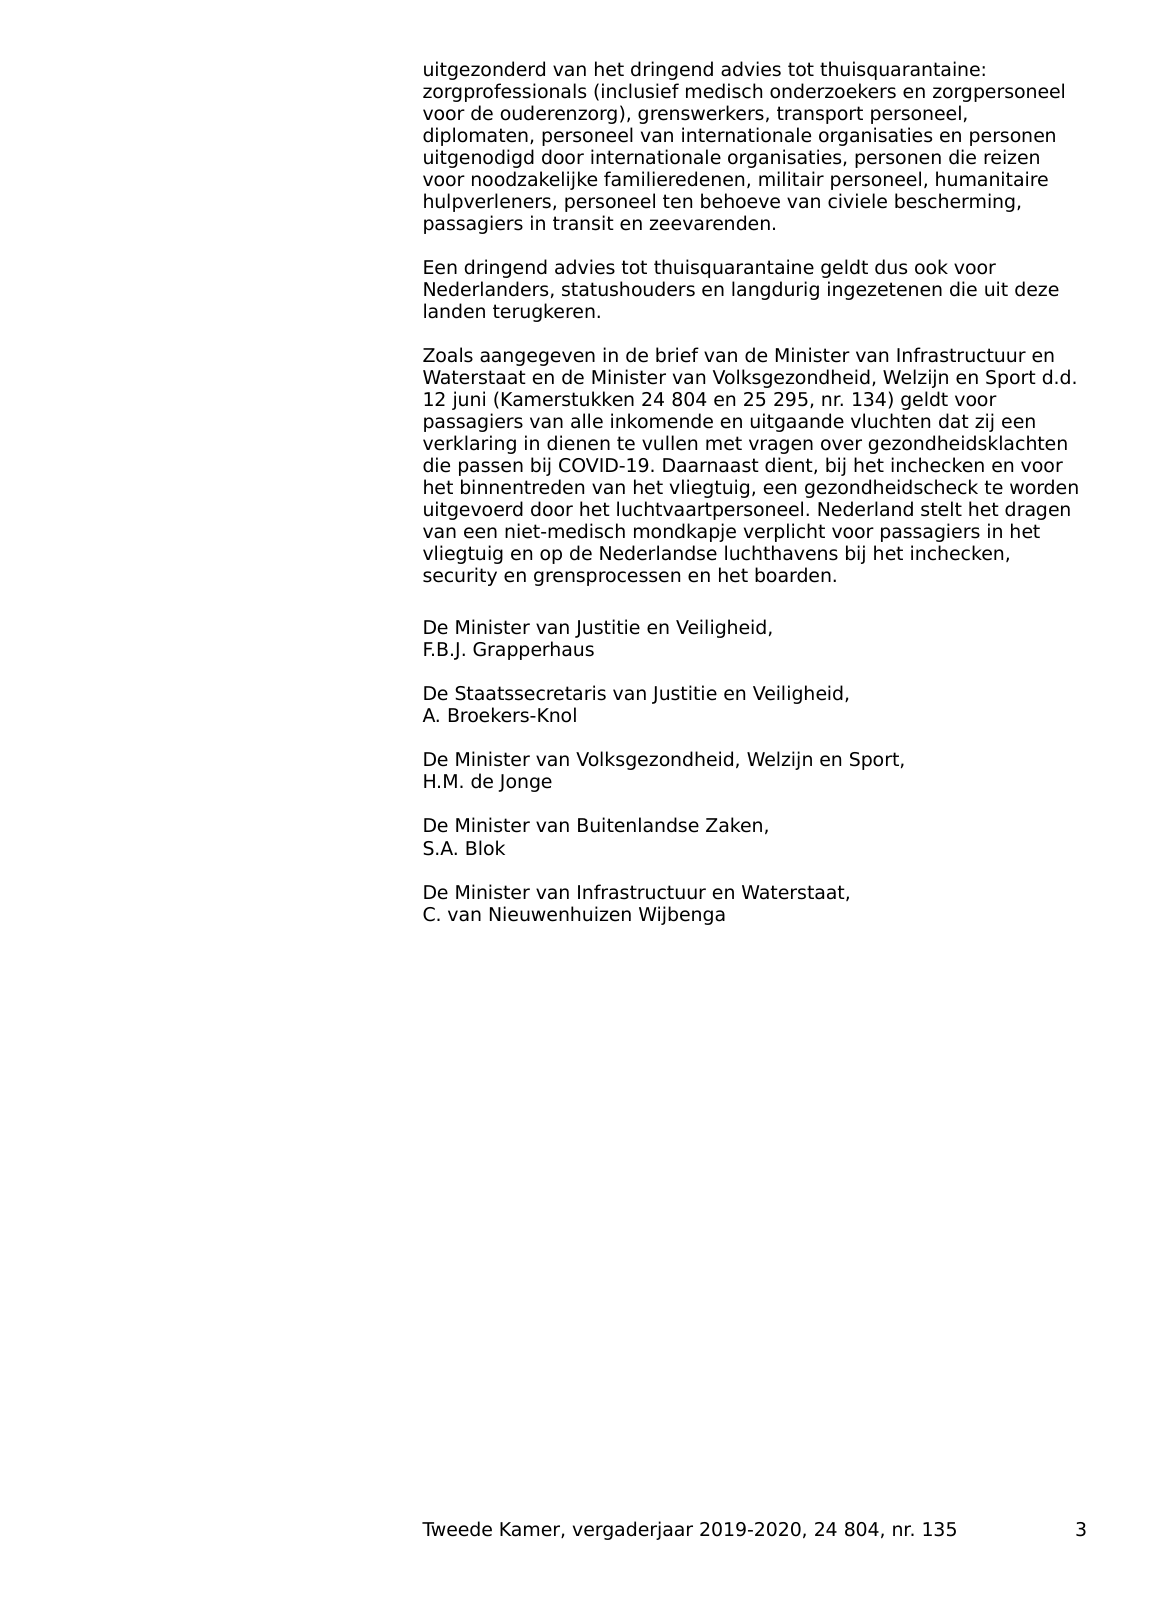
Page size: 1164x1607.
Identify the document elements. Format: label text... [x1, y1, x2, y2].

text De Minister van Infrastructuur en Waterstaat, C. van Nieuwenhuizen Wijbenga [422, 882, 1087, 926]
text De Staatssecretaris van Justitie en Veiligheid, A. Broekers-Knol [422, 683, 1087, 727]
text uitgezonderd van het dringend advies tot thuisquarantaine: zorgprofessionals (inclusief medisch onderzoekers en zorgpersoneel voor de ouderenzorg), grenswerkers, transport personeel, diplomaten, personeel van internationale organisaties en personen uitgenodigd door internationale organisaties, personen die reizen voor noodzakelijke familieredenen, militair personeel, humanitaire hulpverleners, personeel ten behoeve van civiele bescherming, passagiers in transit en zeevarenden. [422, 59, 1087, 235]
text De Minister van Justitie en Veiligheid, F.B.J. Grapperhaus [422, 617, 1087, 661]
text De Minister van Volksgezondheid, Welzijn en Sport, H.M. de Jonge [422, 749, 1087, 793]
text Zoals aangegeven in de brief van de Minister van Infrastructuur en Waterstaat en de Minister van Volksgezondheid, Welzijn en Sport d.d. 12 juni (Kamerstukken 24 804 en 25 295, nr. 134) geldt voor passagiers van alle inkomende en uitgaande vluchten dat zij een verklaring in dienen te vullen met vragen over gezondheidsklachten die passen bij COVID-19. Daarnaast dient, bij het inchecken en voor het binnentreden van het vliegtuig, een gezondheidscheck te worden uitgevoerd door het luchtvaartpersoneel. Nederland stelt het dragen van een niet-medisch mondkapje verplicht voor passagiers in het vliegtuig en op de Nederlandse luchthavens bij het inchecken, security en grensprocessen en het boarden. [422, 345, 1087, 587]
text Een dringend advies tot thuisquarantaine geldt dus ook voor Nederlanders, statushouders en langdurig ingezetenen die uit deze landen terugkeren. [422, 257, 1087, 323]
text De Minister van Buitenlandse Zaken, S.A. Blok [422, 815, 1087, 859]
